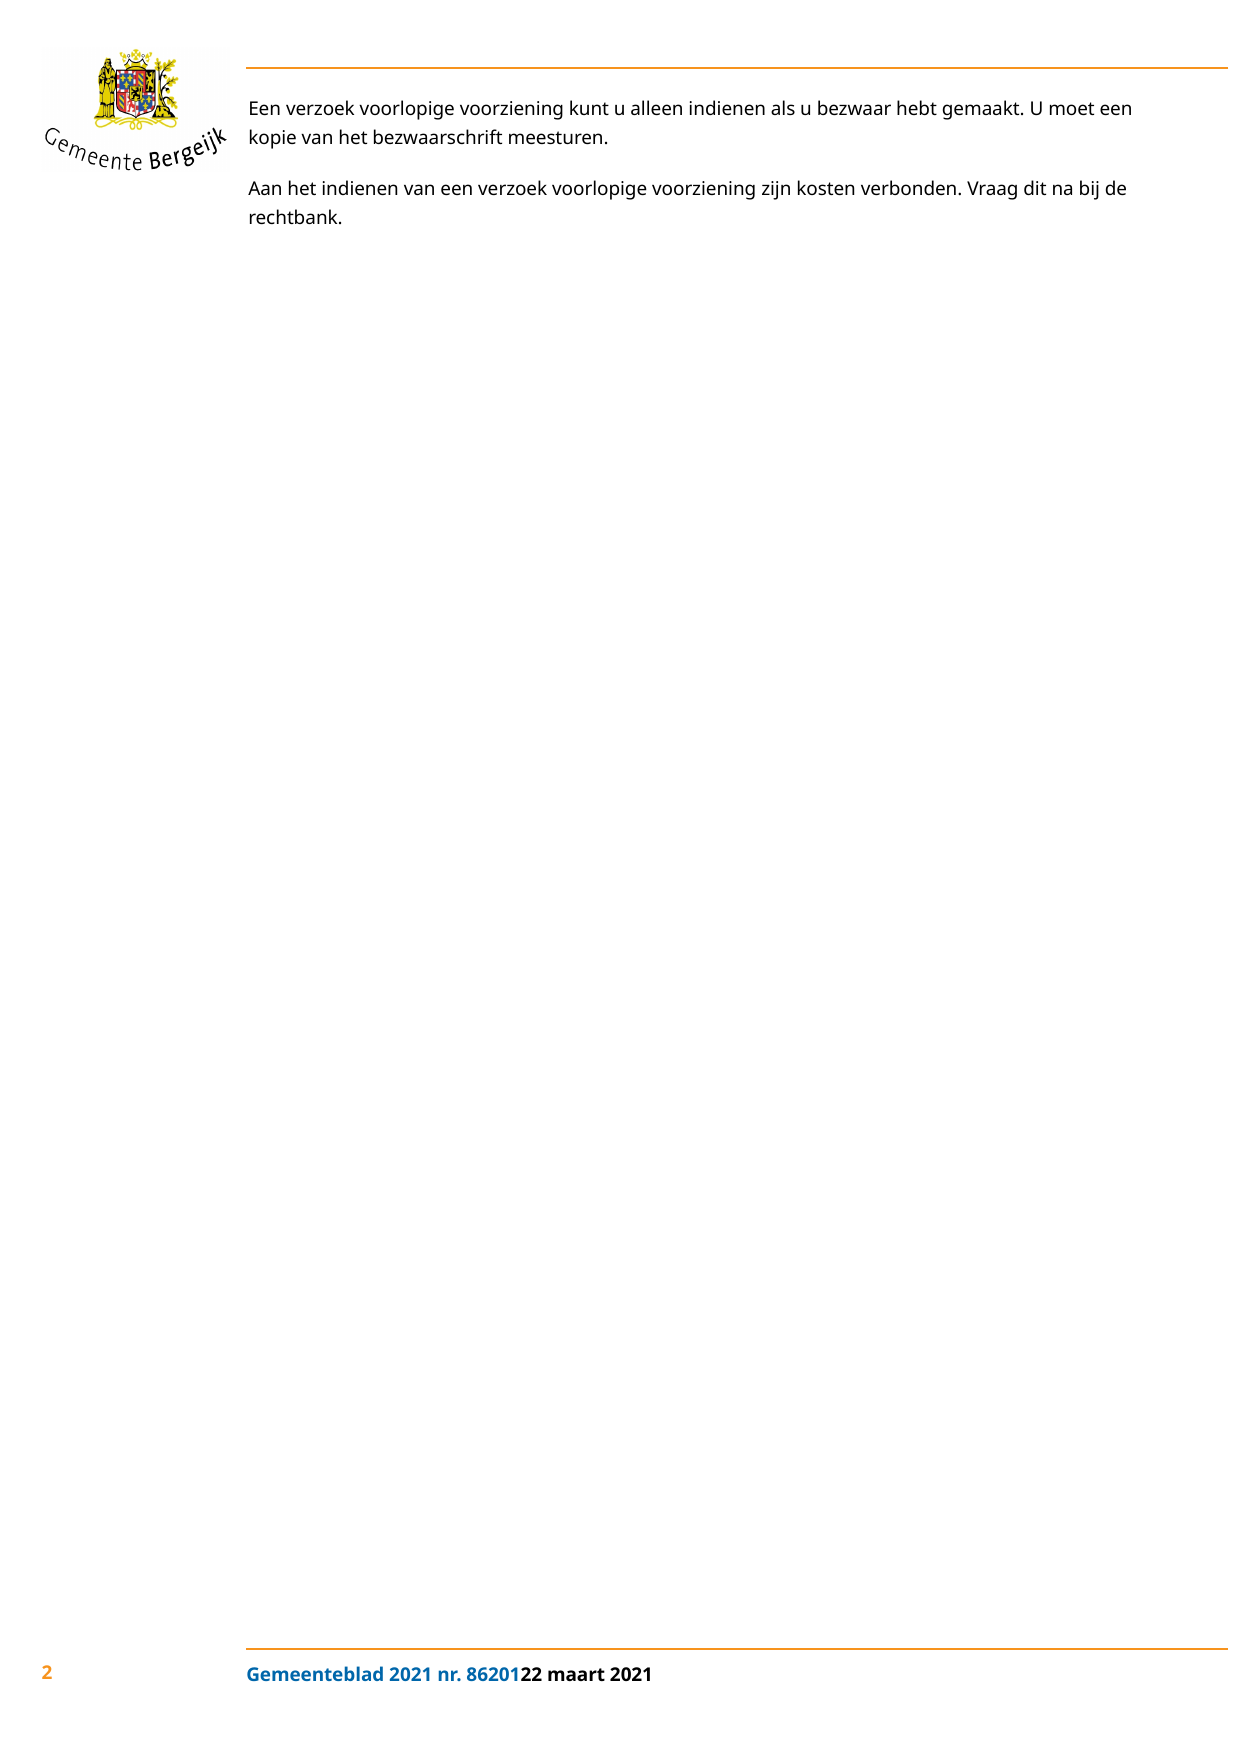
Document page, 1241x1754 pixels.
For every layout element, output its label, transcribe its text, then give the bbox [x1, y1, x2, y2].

text Aan het indienen van een verzoek voorlopige voorziening zijn kosten verbonden. Vraag dit na bij de rechtbank. [248, 175, 1152, 230]
picture [41, 47, 231, 172]
text Een verzoek voorlopige voorziening kunt u alleen indienen als u bezwaar hebt gemaakt. U moet een kopie van het bezwaarschrift meesturen. [248, 95, 1152, 150]
